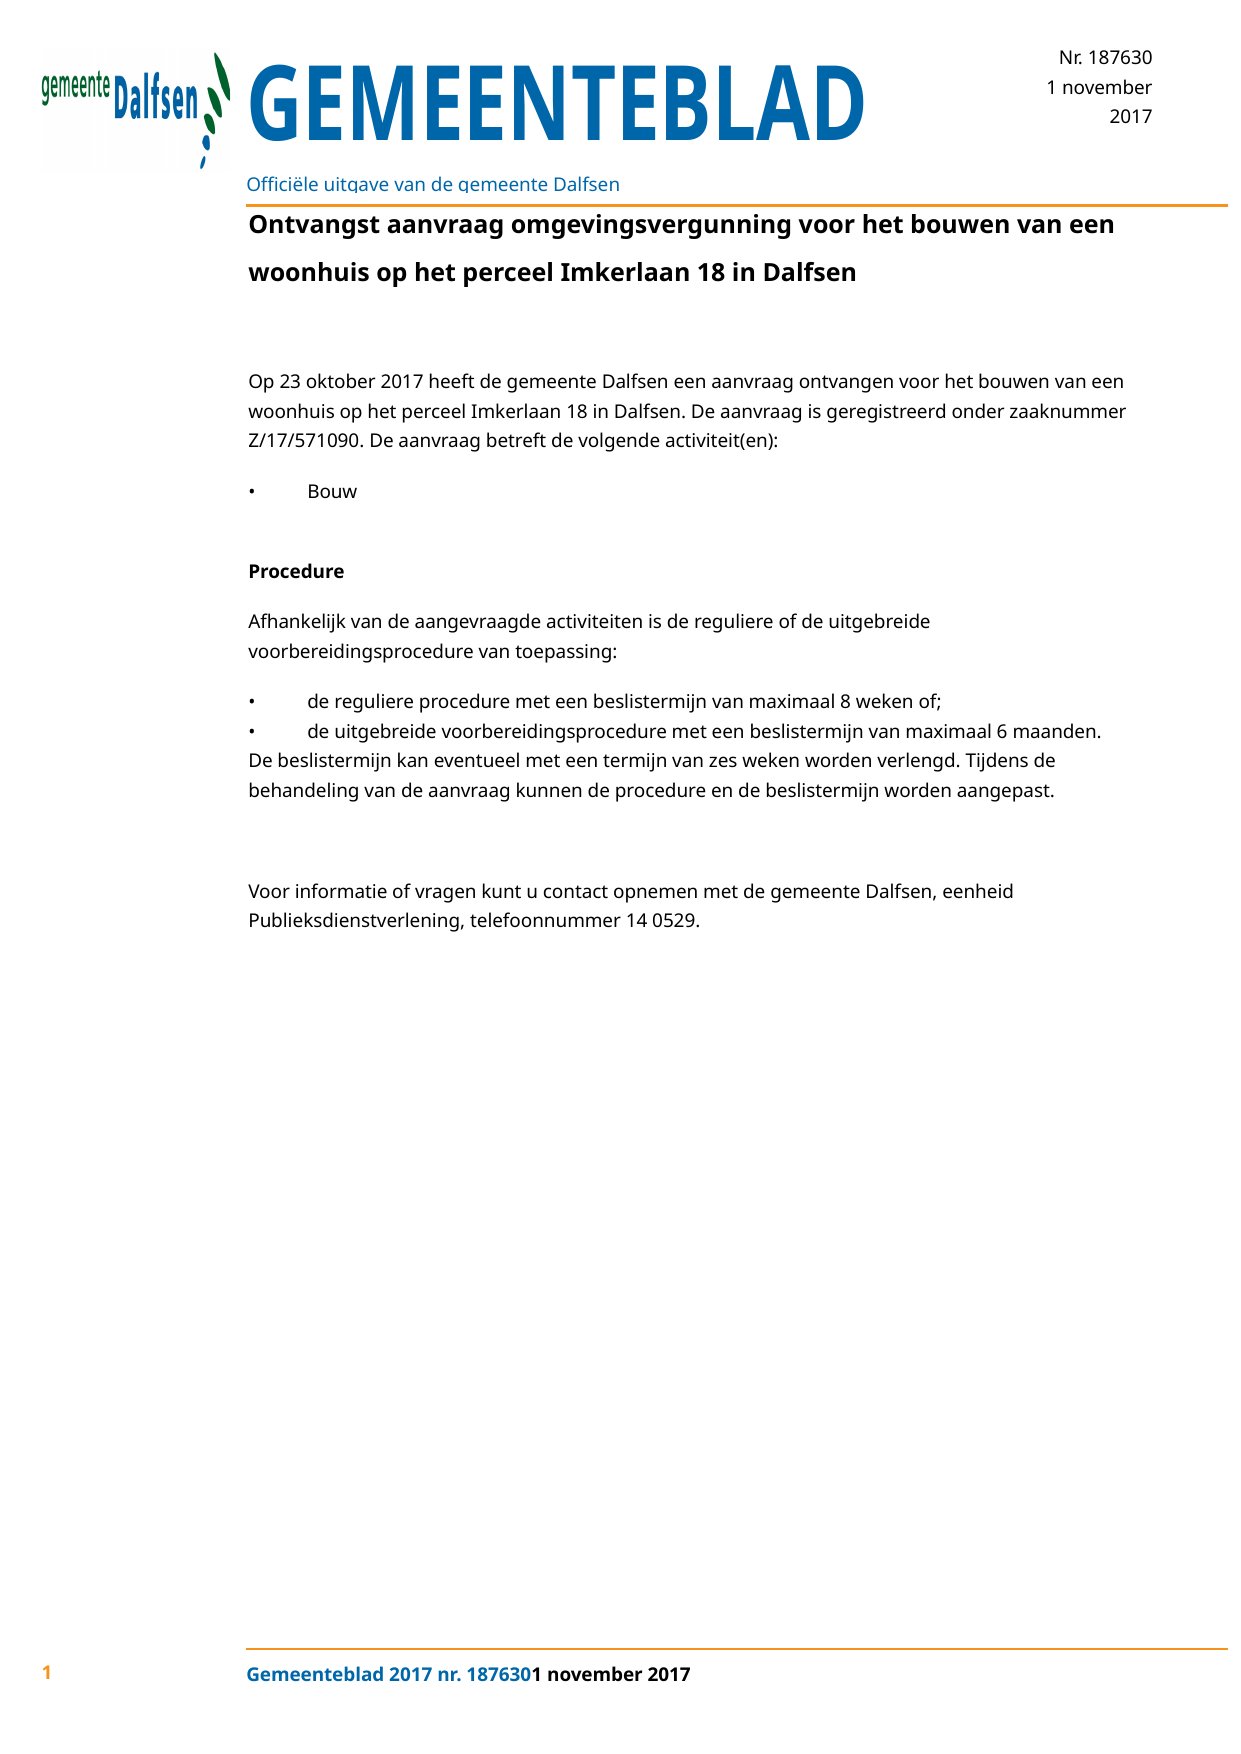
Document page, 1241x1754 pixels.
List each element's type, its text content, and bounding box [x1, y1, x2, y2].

text Ontvangst aanvraag omgevingsvergunning voor het bouwen van een woonhuis op het perceel Imkerlaan 18 in Dalfsen [248, 207, 1152, 288]
text Op 23 oktober 2017 heeft de gemeente Dalfsen een aanvraag ontvangen voor het bouwen van een woonhuis op het perceel Imkerlaan 18 in Dalfsen. De aanvraag is geregistreerd onder zaaknummer Z/17/571090. De aanvraag betreft de volgende activiteit(en): [248, 368, 1152, 453]
text Voor informatie of vragen kunt u contact opnemen met de gemeente Dalfsen, eenheid Publieksdienstverlening, telefoonnummer 14 0529. [248, 878, 1152, 933]
list de reguliere procedure met een beslistermijn van maximaal 8 weken of; [248, 688, 1152, 714]
picture [41, 47, 231, 172]
text Afhankelijk van de aangevraagde activiteiten is de reguliere of de uitgebreide voorbereidingsprocedure van toepassing: [248, 608, 1152, 664]
text Procedure [248, 558, 1152, 584]
list de uitgebreide voorbereidingsprocedure met een beslistermijn van maximaal 6 maanden. [248, 718, 1152, 744]
text De beslistermijn kan eventueel met een termijn van zes weken worden verlengd. Tijdens de behandeling van de aanvraag kunnen de procedure en de beslistermijn worden aangepast. [248, 747, 1152, 803]
list Bouw [248, 478, 1152, 504]
